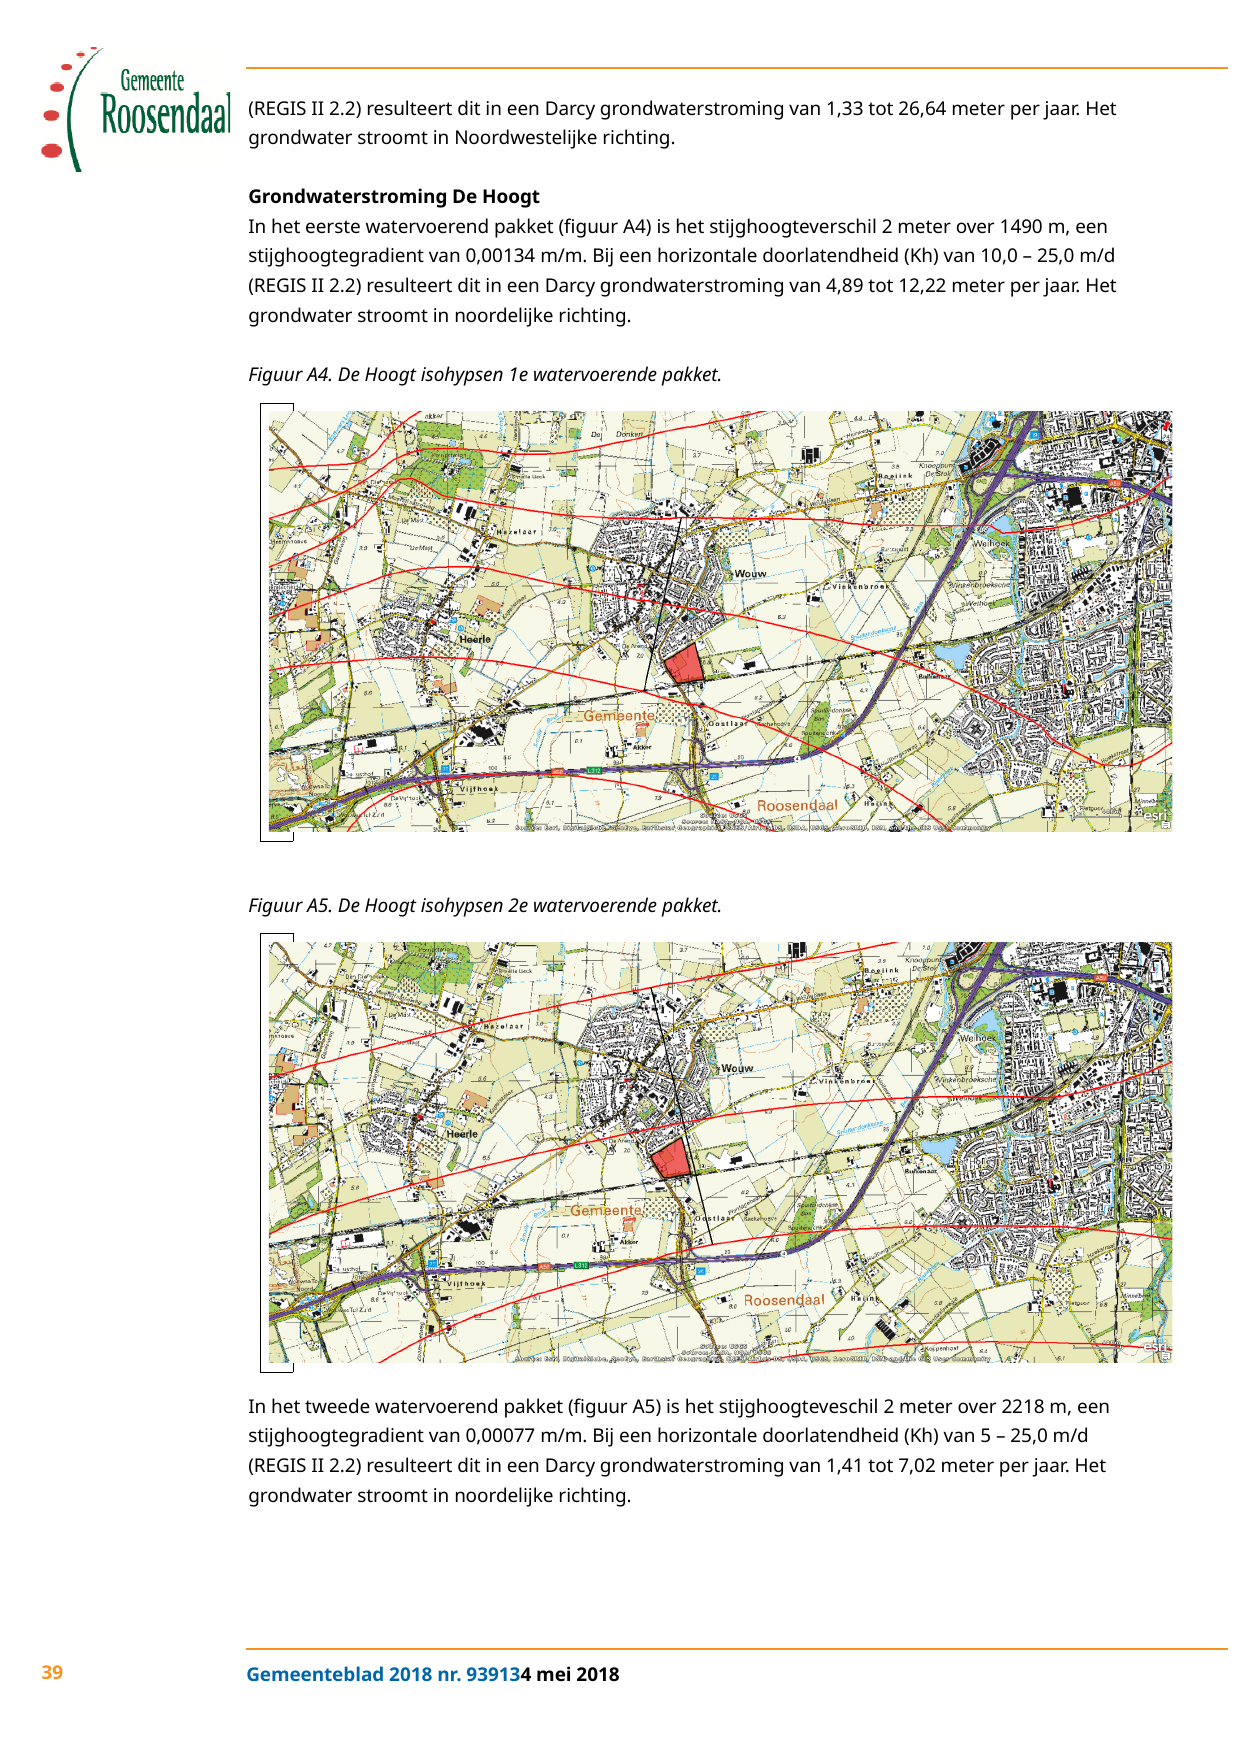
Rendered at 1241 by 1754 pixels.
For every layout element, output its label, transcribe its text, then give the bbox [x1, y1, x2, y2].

text Figuur A5. De Hoogt isohypsen 2e watervoerende pakket. [248, 892, 1152, 918]
picture [268, 942, 1173, 1363]
text (REGIS II 2.2) resulteert dit in een Darcy grondwaterstroming van 1,33 tot 26,64 meter per jaar. Het grondwater stroomt in Noordwestelijke richting. [248, 95, 1152, 150]
text In het eerste watervoerend pakket (figuur A4) is het stijghoogteverschil 2 meter over 1490 m, een stijghoogtegradient van 0,00134 m/m. Bij een horizontale doorlatendheid (Kh) van 10,0 – 25,0 m/d (REGIS II 2.2) resulteert dit in een Darcy grondwaterstroming van 4,89 tot 12,22 meter per jaar. Het grondwater stroomt in noordelijke richting. [248, 213, 1152, 328]
text Grondwaterstroming De Hoogt [248, 183, 1152, 209]
text In het tweede watervoerend pakket (figuur A5) is het stijghoogteveschil 2 meter over 2218 m, een stijghoogtegradient van 0,00077 m/m. Bij een horizontale doorlatendheid (Kh) van 5 – 25,0 m/d (REGIS II 2.2) resulteert dit in een Darcy grondwaterstroming van 1,41 tot 7,02 meter per jaar. Het grondwater stroomt in noordelijke richting. [248, 1393, 1152, 1508]
picture [268, 411, 1173, 832]
picture [41, 47, 231, 172]
text Figuur A4. De Hoogt isohypsen 1e watervoerende pakket. [248, 361, 1152, 387]
